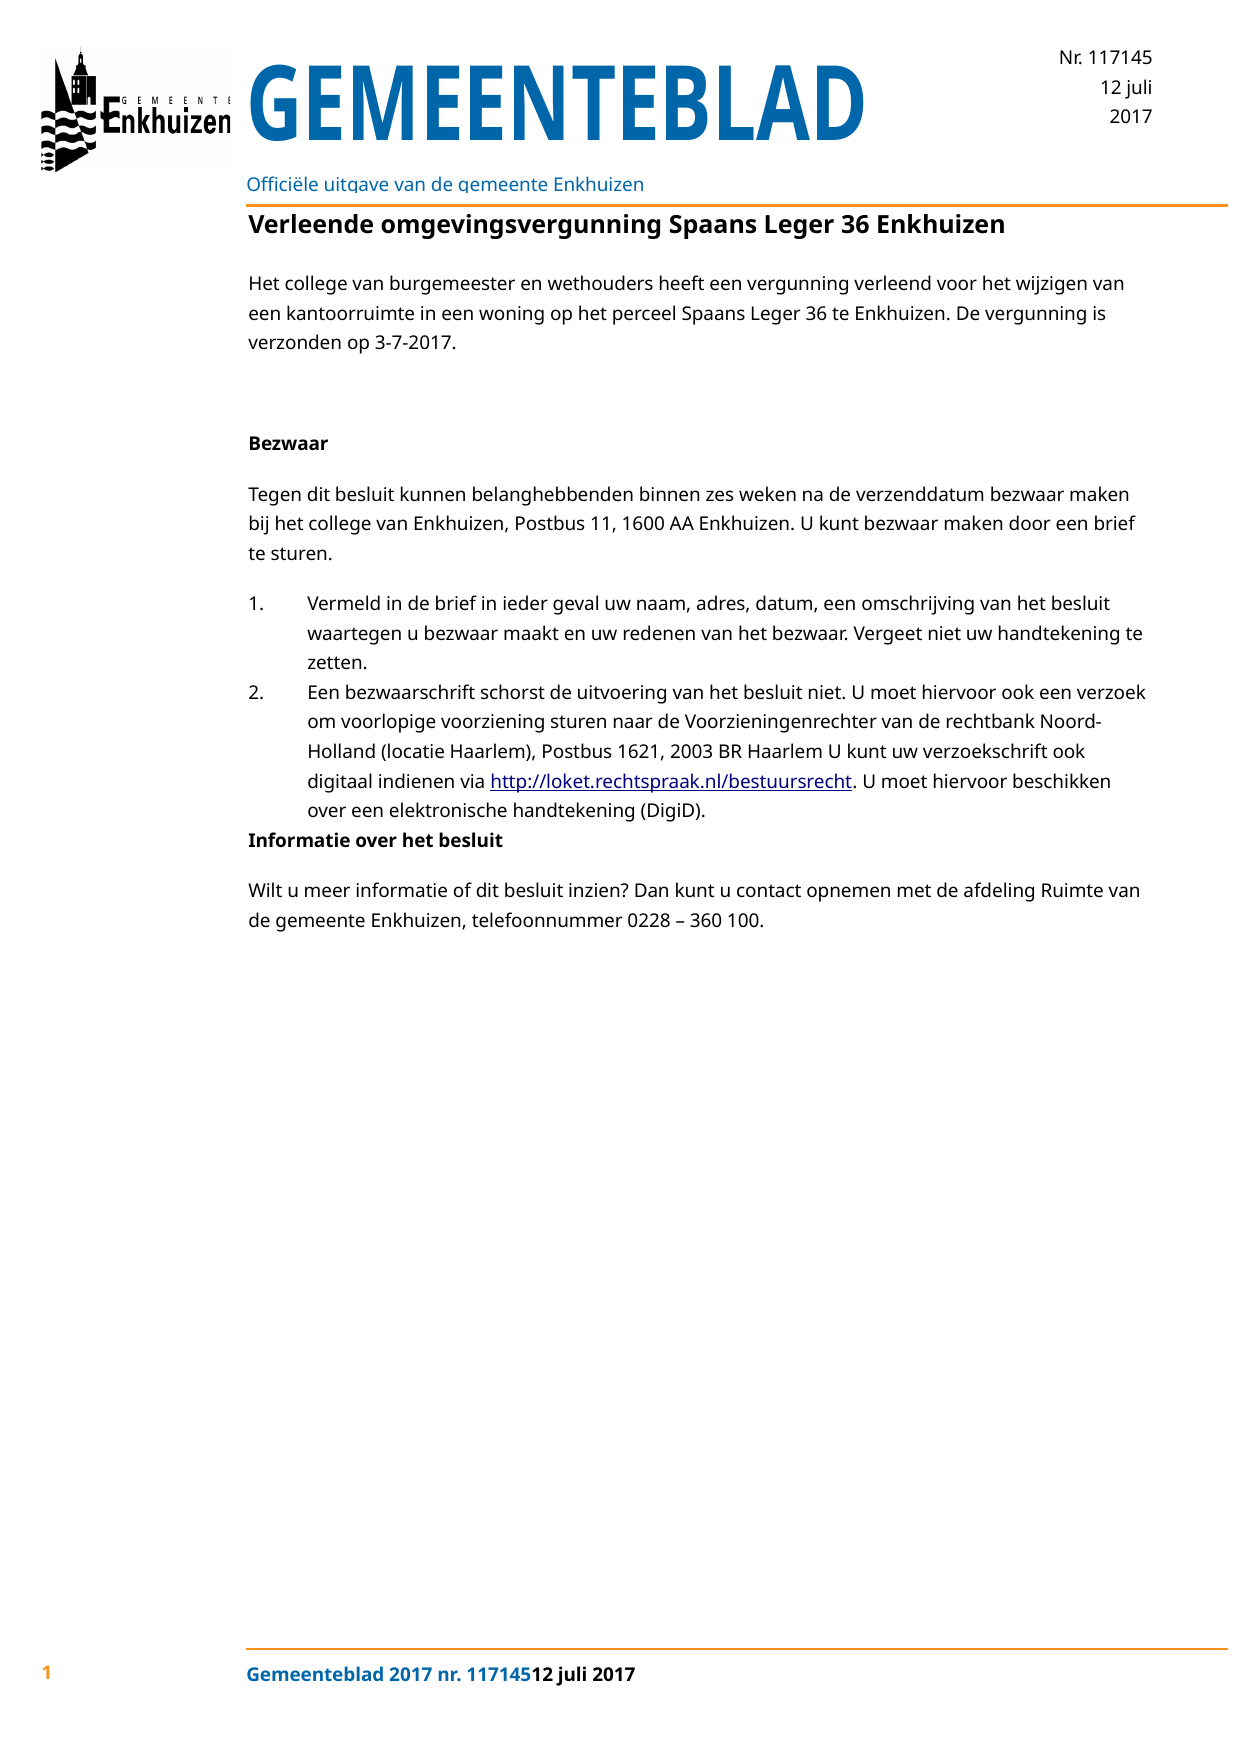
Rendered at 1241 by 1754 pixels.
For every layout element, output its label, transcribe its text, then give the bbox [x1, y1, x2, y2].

list Vermeld in de brief in ieder geval uw naam, adres, datum, een omschrijving van het besluit waartegen u bezwaar maakt en uw redenen van het bezwaar. Vergeet niet uw handtekening te zetten. [248, 590, 1152, 675]
text Informatie over het besluit [248, 827, 1152, 853]
text Bezwaar [248, 430, 1152, 456]
picture [41, 47, 231, 172]
text Het college van burgemeester en wethouders heeft een vergunning verleend voor het wijzigen van een kantoorruimte in een woning op het perceel Spaans Leger 36 te Enkhuizen. De vergunning is verzonden op 3-7-2017. [248, 270, 1152, 355]
list Een bezwaarschrift schorst de uitvoering van het besluit niet. U moet hiervoor ook een verzoek om voorlopige voorziening sturen naar de Voorzieningenrechter van de rechtbank Noord-Holland (locatie Haarlem), Postbus 1621, 2003 BR Haarlem U kunt uw verzoekschrift ook digitaal indienen via http://loket.rechtspraak.nl/bestuursrecht. U moet hiervoor beschikken over een elektronische handtekening (DigiD). [248, 679, 1152, 823]
text Wilt u meer informatie of dit besluit inzien? Dan kunt u contact opnemen met de afdeling Ruimte van de gemeente Enkhuizen, telefoonnummer 0228 – 360 100. [248, 877, 1152, 933]
text Tegen dit besluit kunnen belanghebbenden binnen zes weken na de verzenddatum bezwaar maken bij het college van Enkhuizen, Postbus 11, 1600 AA Enkhuizen. U kunt bezwaar maken door een brief te sturen. [248, 481, 1152, 566]
text Verleende omgevingsvergunning Spaans Leger 36 Enkhuizen [248, 207, 1152, 241]
